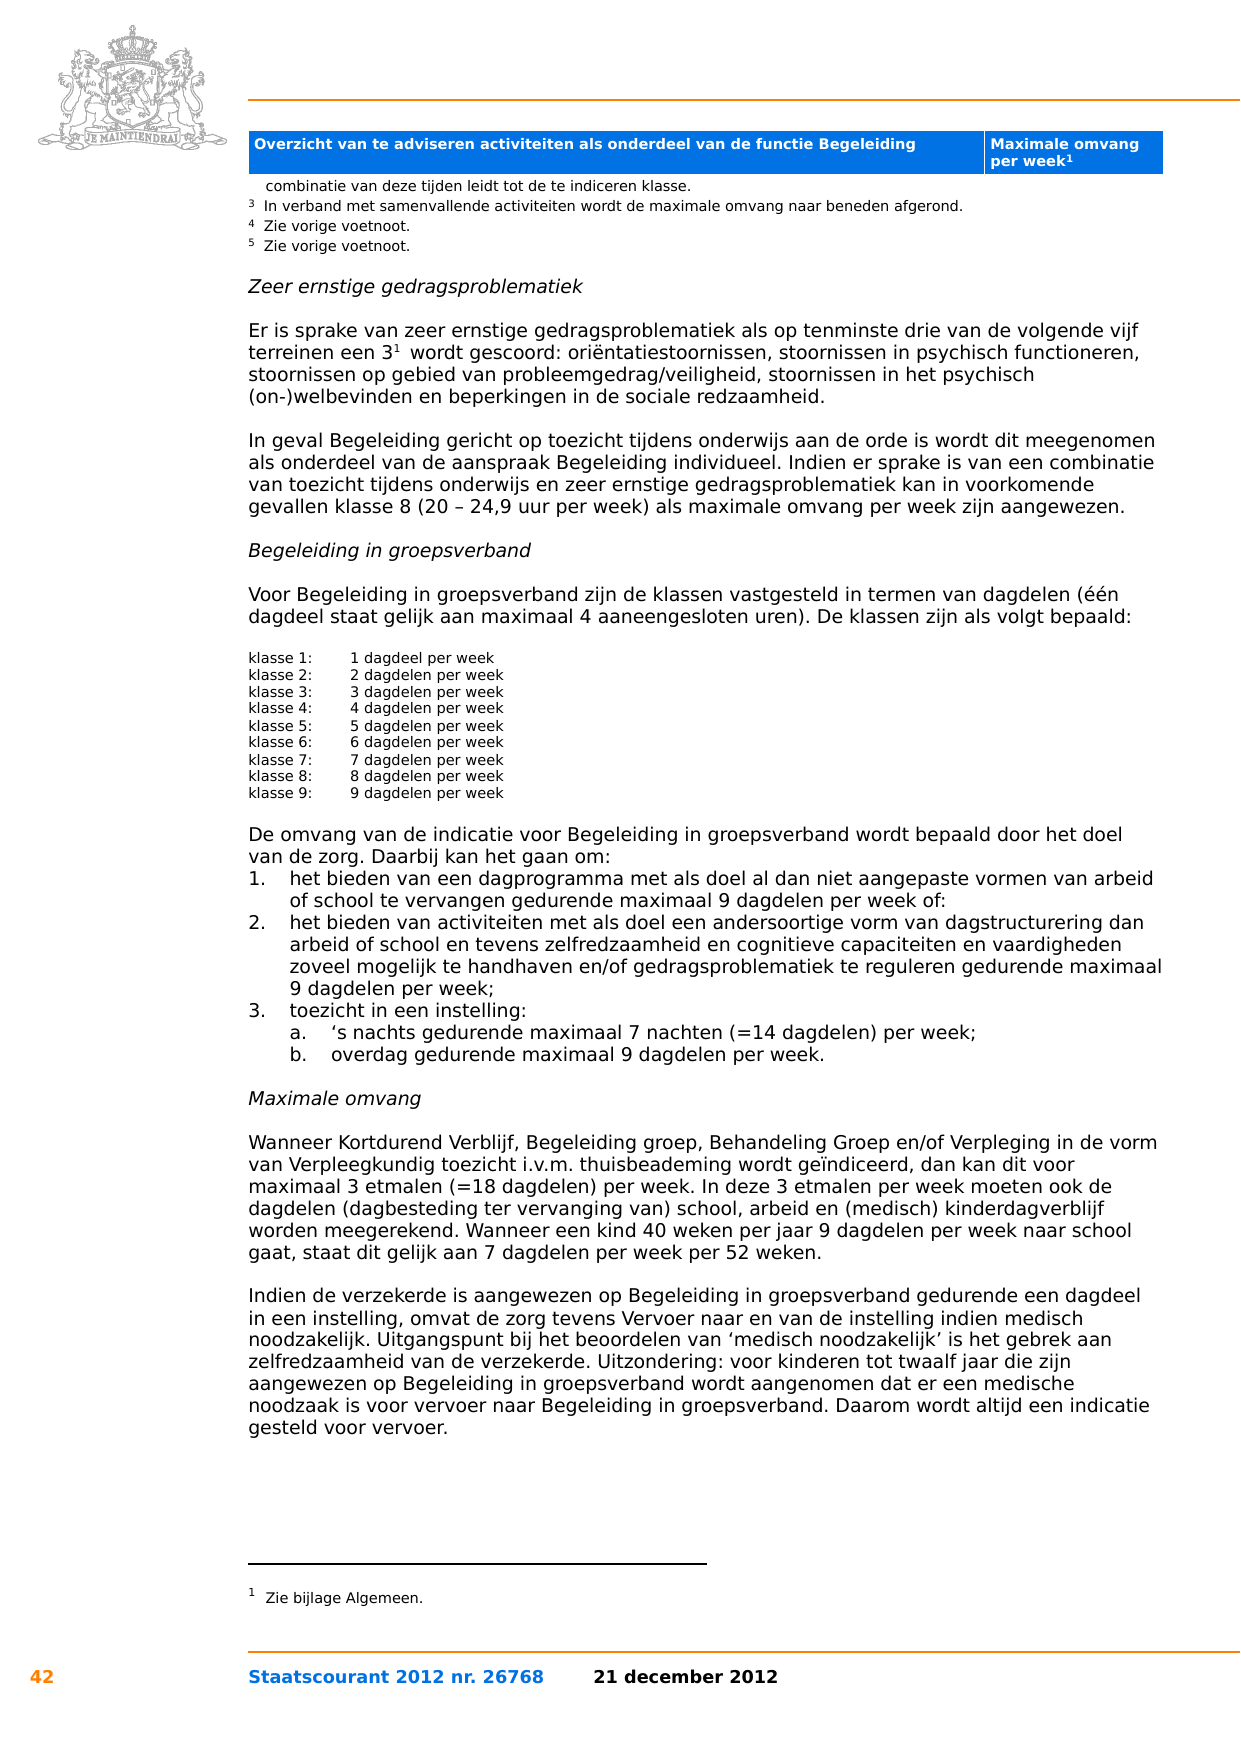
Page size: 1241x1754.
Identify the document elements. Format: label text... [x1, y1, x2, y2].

table_cell klasse 5: [248, 718, 344, 734]
text Er is sprake van zeer ernstige gedragsproblematiek als op tenminste drie van de volgende vijf terreinen een 3 wordt gescoord: oriëntatiestoornissen, stoornissen in psychisch functioneren, stoornissen op gebied van probleemgedrag/veiligheid, stoornissen in het psychisch (on-)welbevinden en beperkingen in de sociale redzaamheid. [248, 320, 1163, 408]
text Wanneer Kortdurend Verblijf, Begeleiding groep, Behandeling Groep en/of Verpleging in de vorm van Verpleegkundig toezicht i.v.m. thuisbeademing wordt geïndiceerd, dan kan dit voor maximaal 3 etmalen (=18 dagdelen) per week. In deze 3 etmalen per week moeten ook de dagdelen (dagbesteding ter vervanging van) school, arbeid en (medisch) kinderdagverblijf worden meegerekend. Wanneer een kind 40 weken per jaar 9 dagdelen per week naar school gaat, staat dit gelijk aan 7 dagdelen per week per 52 weken. [248, 1132, 1163, 1263]
text b. overdag gedurende maximaal 9 dagdelen per week. [289, 1044, 1163, 1066]
table_cell 5 dagdelen per week [344, 718, 1163, 734]
table_cell klasse 9: [248, 785, 344, 802]
text Indien de verzekerde is aangewezen op Begeleiding in groepsverband gedurende een dagdeel in een instelling, omvat de zorg tevens Vervoer naar en van de instelling indien medisch noodzakelijk. Uitgangspunt bij het beoordelen van ‘medisch noodzakelijk’ is het gebrek aan zelfredzaamheid van de verzekerde. Uitzondering: voor kinderen tot twaalf jaar die zijn aangewezen op Begeleiding in groepsverband wordt aangenomen dat er een medische noodzaak is voor vervoer naar Begeleiding in groepsverband. Daarom wordt altijd een indicatie gesteld voor vervoer. [248, 1285, 1163, 1439]
text De omvang van de indicatie voor Begeleiding in groepsverband wordt bepaald door het doel van de zorg. Daarbij kan het gaan om: [248, 824, 1163, 868]
table_header Overzicht van te adviseren activiteiten als onderdeel van de functie Begeleiding [249, 131, 984, 174]
table_cell klasse 8: [248, 768, 344, 785]
table_cell 4 dagdelen per week [344, 700, 1163, 717]
subtitle Zeer ernstige gedragsproblematiek [248, 276, 1163, 298]
table_cell klasse 6: [248, 734, 344, 751]
table_cell 2 dagdelen per week [344, 666, 1163, 683]
table_cell combinatie van deze tijden leidt tot de te indiceren klasse. 3 In verband met samenvallende activiteiten wordt de maximale omvang naar beneden afgerond. 4 Zie vorige voetnoot. 5 Zie vorige voetnoot. [248, 175, 1163, 254]
text Voor Begeleiding in groepsverband zijn de klassen vastgesteld in termen van dagdelen (één dagdeel staat gelijk aan maximaal 4 aaneengesloten uren). De klassen zijn als volgt bepaald: [248, 584, 1163, 628]
text 1. het bieden van een dagprogramma met als doel al dan niet aangepaste vormen van arbeid of school te vervangen gedurende maximaal 9 dagdelen per week of: [248, 868, 1163, 912]
table_cell 8 dagdelen per week [344, 768, 1163, 785]
text a. ‘s nachts gedurende maximaal 7 nachten (=14 dagdelen) per week; [289, 1022, 1163, 1044]
picture [38, 25, 227, 150]
table_cell klasse 4: [248, 700, 344, 717]
table_cell 7 dagdelen per week [344, 751, 1163, 768]
text Zie bijlage Algemeen. [248, 1586, 1163, 1608]
subtitle Maximale omvang [248, 1088, 1163, 1110]
table_cell 6 dagdelen per week [344, 734, 1163, 751]
table_cell klasse 7: [248, 751, 344, 768]
text In geval Begeleiding gericht op toezicht tijdens onderwijs aan de orde is wordt dit meegenomen als onderdeel van de aanspraak Begeleiding individueel. Indien er sprake is van een combinatie van toezicht tijdens onderwijs en zeer ernstige gedragsproblematiek kan in voorkomende gevallen klasse 8 (20 – 24,9 uur per week) als maximale omvang per week zijn aangewezen. [248, 430, 1163, 518]
table_header Maximale omvang per week1 [985, 131, 1163, 174]
table_cell klasse 3: [248, 684, 344, 700]
table_cell 9 dagdelen per week [344, 785, 1163, 802]
subtitle Begeleiding in groepsverband [248, 540, 1163, 562]
table_cell 3 dagdelen per week [344, 684, 1163, 700]
text 2. het bieden van activiteiten met als doel een andersoortige vorm van dagstructurering dan arbeid of school en tevens zelfredzaamheid en cognitieve capaciteiten en vaardigheden zoveel mogelijk te handhaven en/of gedragsproblematiek te reguleren gedurende maximaal 9 dagdelen per week; [248, 912, 1163, 1000]
table_cell klasse 2: [248, 666, 344, 683]
table_header klasse 1: [248, 650, 344, 666]
table_header 1 dagdeel per week [344, 650, 1163, 666]
text 3. toezicht in een instelling: [248, 1000, 1163, 1022]
